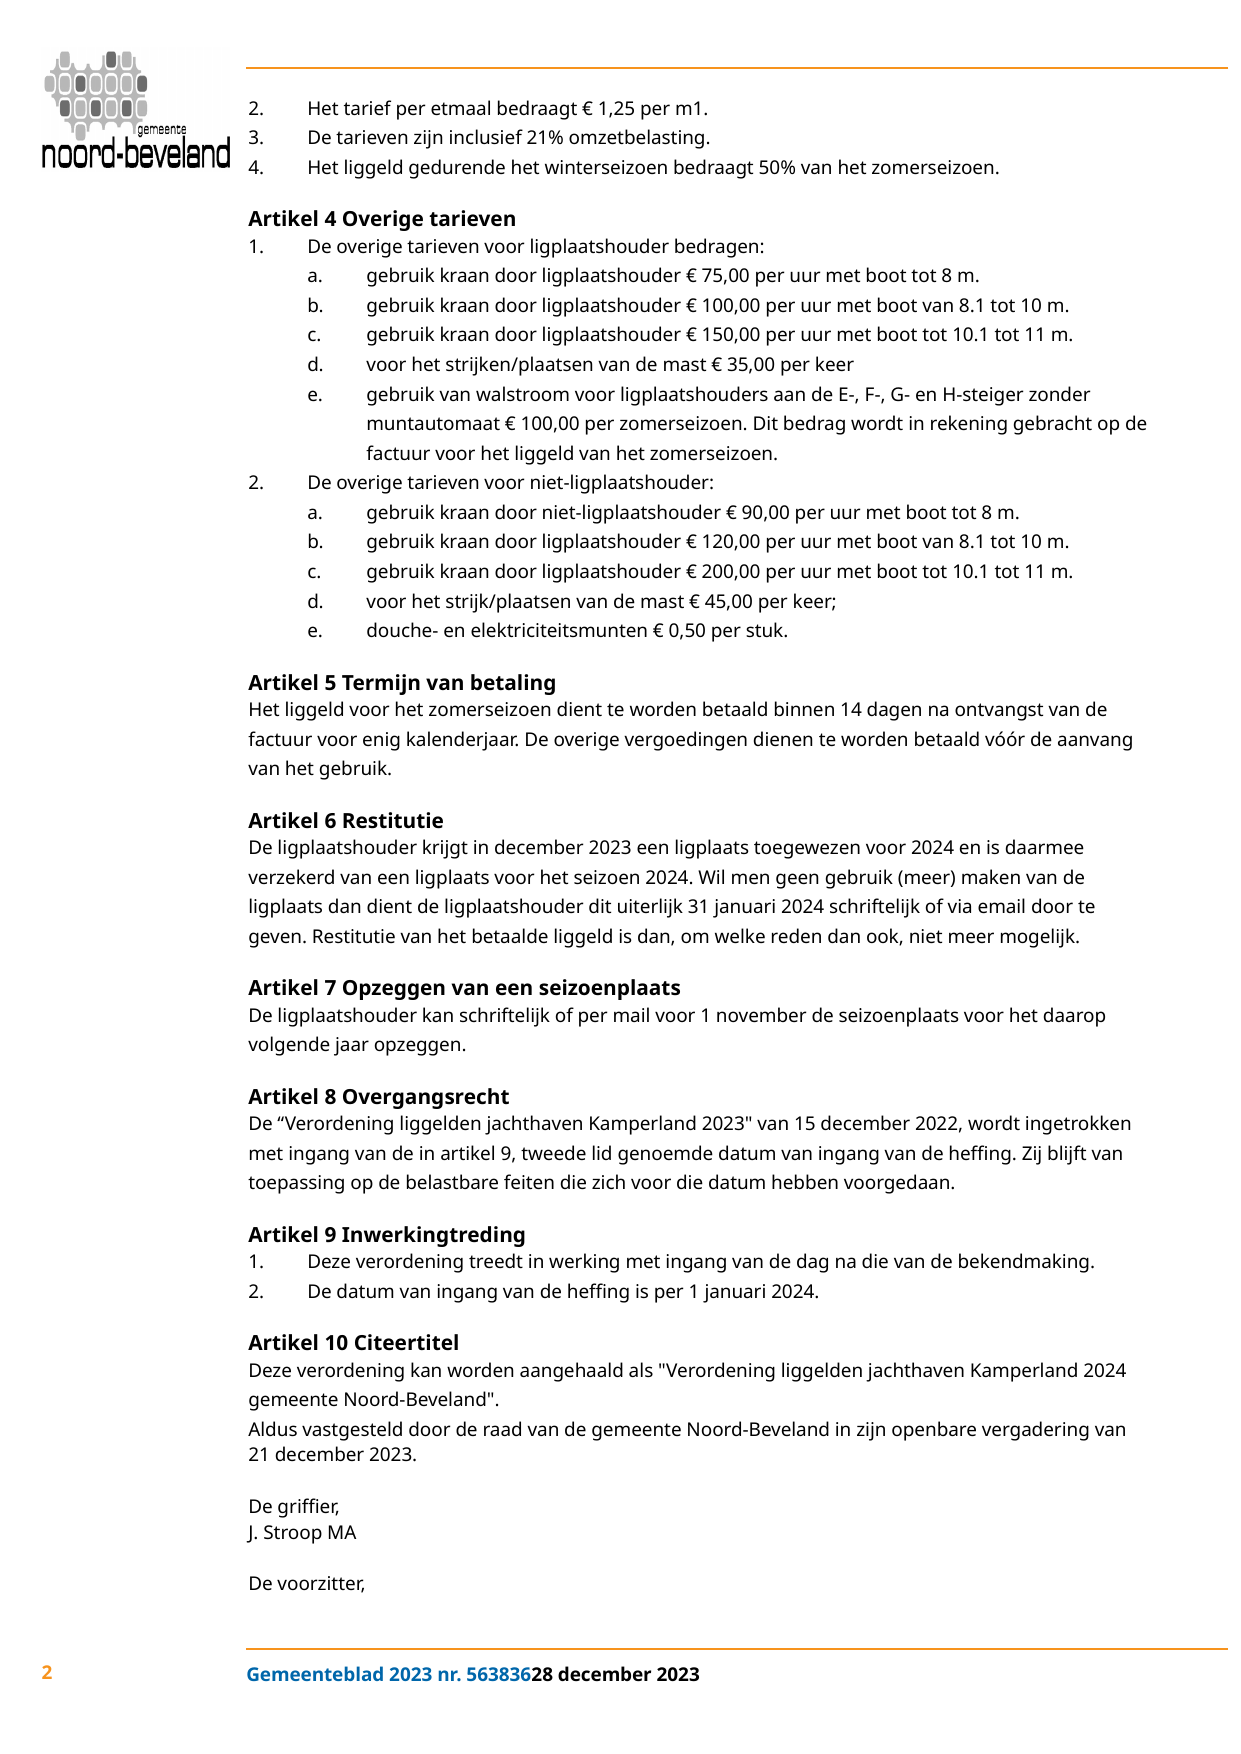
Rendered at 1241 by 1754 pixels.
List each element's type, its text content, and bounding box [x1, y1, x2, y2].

text De griffier, [248, 1493, 1152, 1519]
list De overige tarieven voor ligplaatshouder bedragen: [248, 233, 1152, 258]
list gebruik kraan door ligplaatshouder € 150,00 per uur met boot tot 10.1 tot 11 m. [307, 322, 1152, 347]
list douche- en elektriciteitsmunten € 0,50 per stuk. [307, 617, 1152, 643]
text Artikel 7 Opzeggen van een seizoenplaats [248, 973, 1152, 1002]
list Deze verordening treedt in werking met ingang van de dag na die van de bekendmaking. [248, 1248, 1152, 1274]
text De “Verordening liggelden jachthaven Kamperland 2023" van 15 december 2022, wordt ingetrokken met ingang van de in artikel 9, tweede lid genoemde datum van ingang van de heffing. Zij blijft van toepassing op de belastbare feiten die zich voor die datum hebben voorgedaan. [248, 1110, 1152, 1195]
text J. Stroop MA [248, 1519, 1152, 1544]
text Aldus vastgesteld door de raad van de gemeente Noord-Beveland in zijn openbare vergadering van 21 december 2023. [248, 1416, 1152, 1467]
list voor het strijken/plaatsen van de mast € 35,00 per keer [307, 351, 1152, 377]
list gebruik kraan door ligplaatshouder € 200,00 per uur met boot tot 10.1 tot 11 m. [307, 558, 1152, 584]
text Artikel 9 Inwerkingtreding [248, 1220, 1152, 1248]
list De datum van ingang van de heffing is per 1 januari 2024. [248, 1278, 1152, 1304]
text Artikel 5 Termijn van betaling [248, 668, 1152, 696]
list gebruik kraan door niet-ligplaatshouder € 90,00 per uur met boot tot 8 m. [307, 499, 1152, 525]
text De ligplaatshouder kan schriftelijk of per mail voor 1 november de seizoenplaats voor het daarop volgende jaar opzeggen. [248, 1002, 1152, 1057]
text Artikel 4 Overige tarieven [248, 204, 1152, 233]
list voor het strijk/plaatsen van de mast € 45,00 per keer; [307, 588, 1152, 613]
list Het tarief per etmaal bedraagt € 1,25 per m1. [248, 95, 1152, 121]
list De tarieven zijn inclusief 21% omzetbelasting. [248, 124, 1152, 150]
list Het liggeld gedurende het winterseizoen bedraagt 50% van het zomerseizoen. [248, 154, 1152, 180]
text Deze verordening kan worden aangehaald als "Verordening liggelden jachthaven Kamperland 2024 gemeente Noord-Beveland". [248, 1357, 1152, 1412]
list gebruik kraan door ligplaatshouder € 100,00 per uur met boot van 8.1 tot 10 m. [307, 292, 1152, 318]
list gebruik van walstroom voor ligplaatshouders aan de E-, F-, G- en H-steiger zonder muntautomaat € 100,00 per zomerseizoen. Dit bedrag wordt in rekening gebracht op de factuur voor het liggeld van het zomerseizoen. [307, 381, 1152, 466]
list gebruik kraan door ligplaatshouder € 75,00 per uur met boot tot 8 m. [307, 262, 1152, 288]
text De voorzitter, [248, 1570, 1152, 1596]
text Artikel 6 Restitutie [248, 806, 1152, 834]
text De ligplaatshouder krijgt in december 2023 een ligplaats toegewezen voor 2024 en is daarmee verzekerd van een ligplaats voor het seizoen 2024. Wil men geen gebruik (meer) maken van de ligplaats dan dient de ligplaatshouder dit uiterlijk 31 januari 2024 schriftelijk of via email door te geven. Restitutie van het betaalde liggeld is dan, om welke reden dan ook, niet meer mogelijk. [248, 834, 1152, 949]
text Het liggeld voor het zomerseizoen dient te worden betaald binnen 14 dagen na ontvangst van de factuur voor enig kalenderjaar. De overige vergoedingen dienen te worden betaald vóór de aanvang van het gebruik. [248, 696, 1152, 781]
list gebruik kraan door ligplaatshouder € 120,00 per uur met boot van 8.1 tot 10 m. [307, 529, 1152, 554]
list De overige tarieven voor niet-ligplaatshouder: [248, 469, 1152, 495]
text Artikel 10 Citeertitel [248, 1328, 1152, 1357]
picture [41, 47, 231, 172]
text Artikel 8 Overgangsrecht [248, 1082, 1152, 1110]
